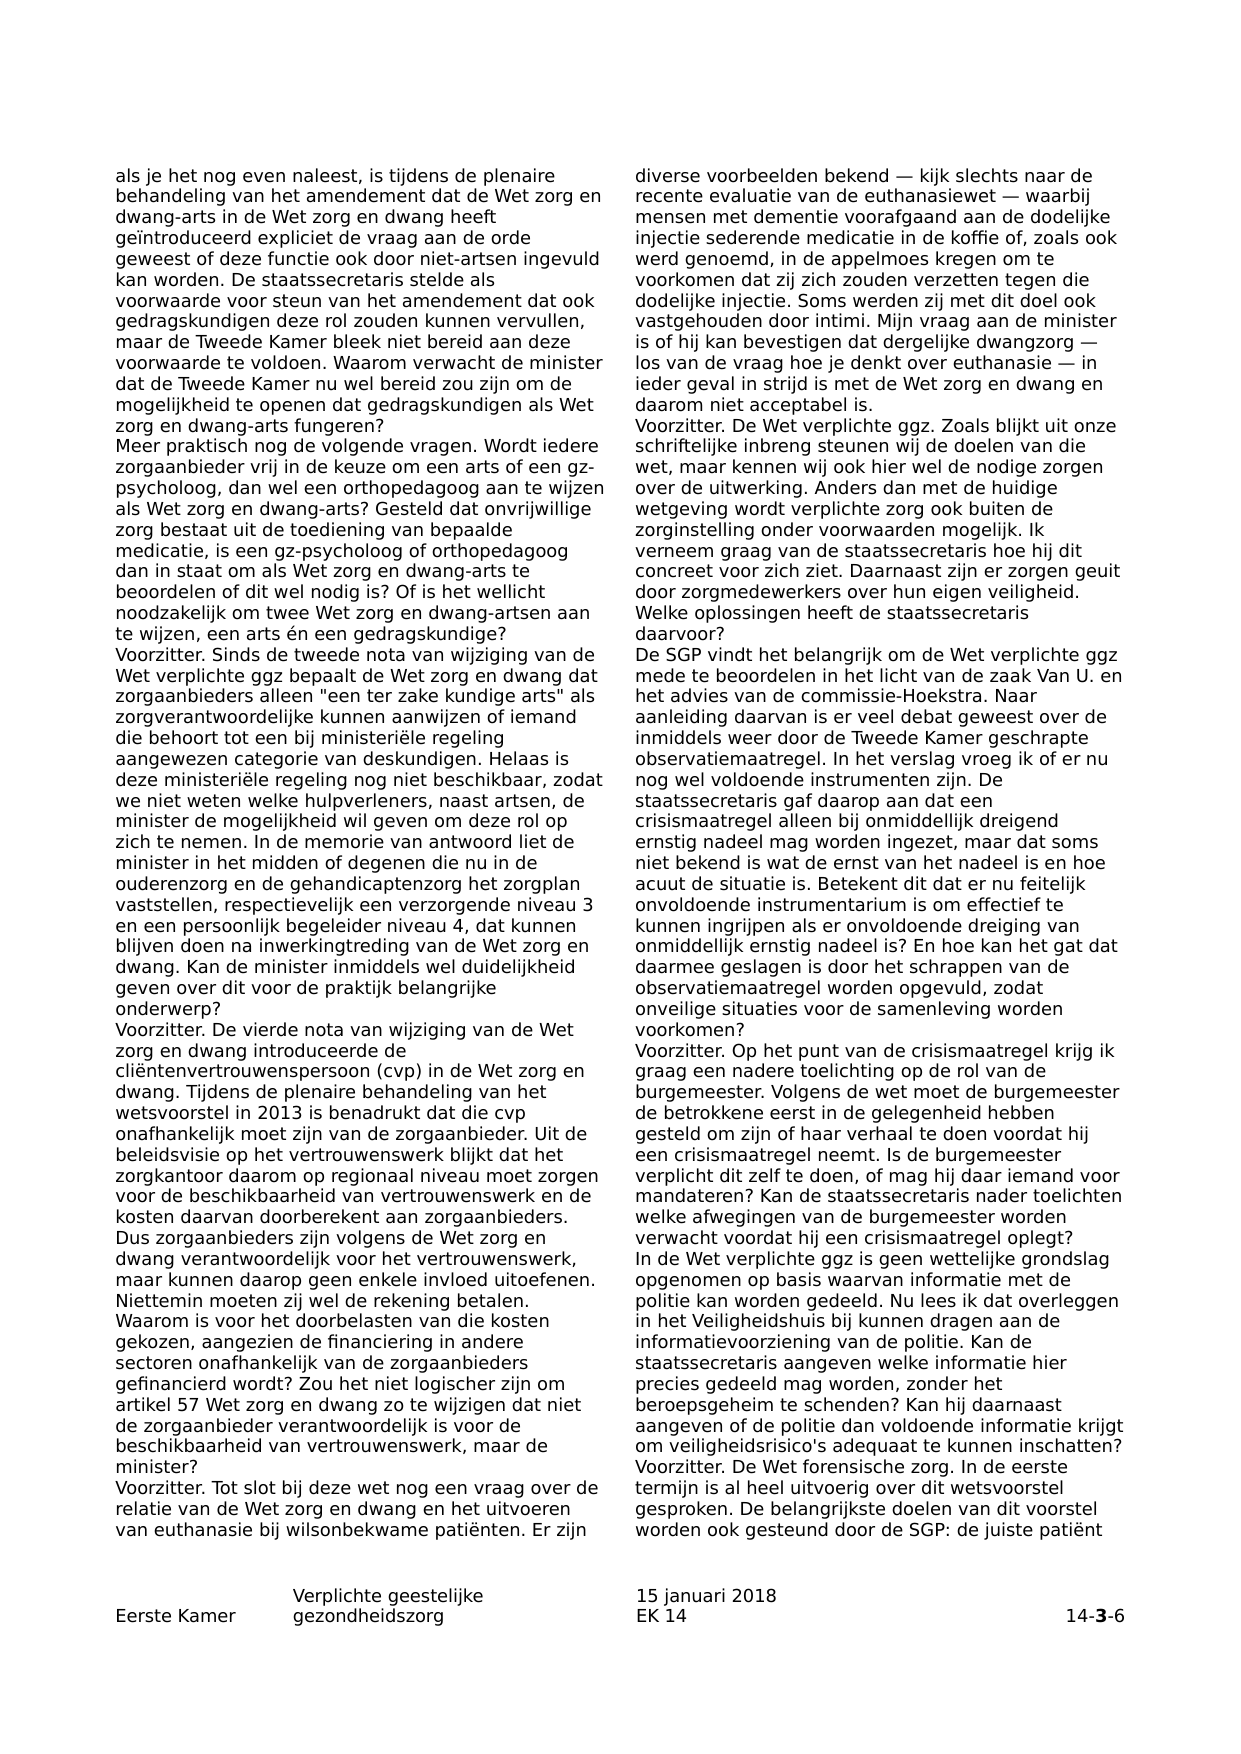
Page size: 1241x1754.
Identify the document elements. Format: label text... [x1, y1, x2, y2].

text Voorzitter. Sinds de tweede nota van wijziging van de Wet verplichte ggz bepaalt de Wet zorg en dwang dat zorgaanbieders alleen "een ter zake kundige arts" als zorgverantwoordelijke kunnen aanwijzen of iemand die behoort tot een bij ministeriële regeling aangewezen categorie van deskundigen. Helaas is deze ministeriële regeling nog niet beschikbaar, zodat we niet weten welke hulpverleners, naast artsen, de minister de mogelijkheid wil geven om deze rol op zich te nemen. In de memorie van antwoord liet de minister in het midden of degenen die nu in de ouderenzorg en de gehandicaptenzorg het zorgplan vaststellen, respectievelijk een verzorgende niveau 3 en een persoonlijk begeleider niveau 4, dat kunnen blijven doen na inwerkingtreding van de Wet zorg en dwang. Kan de minister inmiddels wel duidelijkheid geven over dit voor de praktijk belangrijke onderwerp? [115, 644, 605, 1019]
text Voorzitter. De vierde nota van wijziging van de Wet zorg en dwang introduceerde de cliëntenvertrouwenspersoon (cvp) in de Wet zorg en dwang. Tijdens de plenaire behandeling van het wetsvoorstel in 2013 is benadrukt dat die cvp onafhankelijk moet zijn van de zorgaanbieder. Uit de beleidsvisie op het vertrouwenswerk blijkt dat het zorgkantoor daarom op regionaal niveau moet zorgen voor de beschikbaarheid van vertrouwenswerk en de kosten daarvan doorberekent aan zorgaanbieders. [115, 1019, 605, 1228]
text als je het nog even naleest, is tijdens de plenaire behandeling van het amendement dat de Wet zorg en dwang-arts in de Wet zorg en dwang heeft geïntroduceerd expliciet de vraag aan de orde geweest of deze functie ook door niet-artsen ingevuld kan worden. De staatssecretaris stelde als voorwaarde voor steun van het amendement dat ook gedragskundigen deze rol zouden kunnen vervullen, maar de Tweede Kamer bleek niet bereid aan deze voorwaarde te voldoen. Waarom verwacht de minister dat de Tweede Kamer nu wel bereid zou zijn om de mogelijkheid te openen dat gedragskundigen als Wet zorg en dwang-arts fungeren? [115, 165, 605, 436]
text Dus zorgaanbieders zijn volgens de Wet zorg en dwang verantwoordelijk voor het vertrouwenswerk, maar kunnen daarop geen enkele invloed uitoefenen. Niettemin moeten zij wel de rekening betalen. Waarom is voor het doorbelasten van die kosten gekozen, aangezien de financiering in andere sectoren onafhankelijk van de zorgaanbieders gefinancierd wordt? Zou het niet logischer zijn om artikel 57 Wet zorg en dwang zo te wijzigen dat niet de zorgaanbieder verantwoordelijk is voor de beschikbaarheid van vertrouwenswerk, maar de minister? [115, 1228, 605, 1478]
text In de Wet verplichte ggz is geen wettelijke grondslag opgenomen op basis waarvan informatie met de politie kan worden gedeeld. Nu lees ik dat overleggen in het Veiligheidshuis bij kunnen dragen aan de informatievoorziening van de politie. Kan de staatssecretaris aangeven welke informatie hier precies gedeeld mag worden, zonder het beroepsgeheim te schenden? Kan hij daarnaast aangeven of de politie dan voldoende informatie krijgt om veiligheidsrisico's adequaat te kunnen inschatten? [635, 1249, 1125, 1457]
text Voorzitter. De Wet forensische zorg. In de eerste termijn is al heel uitvoerig over dit wetsvoorstel gesproken. De belangrijkste doelen van dit voorstel worden ook gesteund door de SGP: de juiste patiënt [635, 1457, 1125, 1540]
text Voorzitter. Tot slot bij deze wet nog een vraag over de relatie van de Wet zorg en dwang en het uitvoeren van euthanasie bij wilsonbekwame patiënten. Er zijn [115, 1478, 605, 1540]
text De SGP vindt het belangrijk om de Wet verplichte ggz mede te beoordelen in het licht van de zaak Van U. en het advies van de commissie-Hoekstra. Naar aanleiding daarvan is er veel debat geweest over de inmiddels weer door de Tweede Kamer geschrapte observatiemaatregel. In het verslag vroeg ik of er nu nog wel voldoende instrumenten zijn. De staatssecretaris gaf daarop aan dat een crisismaatregel alleen bij onmiddellijk dreigend ernstig nadeel mag worden ingezet, maar dat soms niet bekend is wat de ernst van het nadeel is en hoe acuut de situatie is. Betekent dit dat er nu feitelijk onvoldoende instrumentarium is om effectief te kunnen ingrijpen als er onvoldoende dreiging van onmiddellijk ernstig nadeel is? En hoe kan het gat dat daarmee geslagen is door het schrappen van de observatiemaatregel worden opgevuld, zodat onveilige situaties voor de samenleving worden voorkomen? [635, 644, 1125, 1040]
text Voorzitter. De Wet verplichte ggz. Zoals blijkt uit onze schriftelijke inbreng steunen wij de doelen van die wet, maar kennen wij ook hier wel de nodige zorgen over de uitwerking. Anders dan met de huidige wetgeving wordt verplichte zorg ook buiten de zorginstelling onder voorwaarden mogelijk. Ik verneem graag van de staatssecretaris hoe hij dit concreet voor zich ziet. Daarnaast zijn er zorgen geuit door zorgmedewerkers over hun eigen veiligheid. Welke oplossingen heeft de staatssecretaris daarvoor? [635, 415, 1125, 644]
text Voorzitter. Op het punt van de crisismaatregel krijg ik graag een nadere toelichting op de rol van de burgemeester. Volgens de wet moet de burgemeester de betrokkene eerst in de gelegenheid hebben gesteld om zijn of haar verhaal te doen voordat hij een crisismaatregel neemt. Is de burgemeester verplicht dit zelf te doen, of mag hij daar iemand voor mandateren? Kan de staatssecretaris nader toelichten welke afwegingen van de burgemeester worden verwacht voordat hij een crisismaatregel oplegt? [635, 1040, 1125, 1249]
text Meer praktisch nog de volgende vragen. Wordt iedere zorgaanbieder vrij in de keuze om een arts of een gz-psycholoog, dan wel een orthopedagoog aan te wijzen als Wet zorg en dwang-arts? Gesteld dat onvrijwillige zorg bestaat uit de toediening van bepaalde medicatie, is een gz-psycholoog of orthopedagoog dan in staat om als Wet zorg en dwang-arts te beoordelen of dit wel nodig is? Of is het wellicht noodzakelijk om twee Wet zorg en dwang-artsen aan te wijzen, een arts én een gedragskundige? [115, 436, 605, 644]
text diverse voorbeelden bekend — kijk slechts naar de recente evaluatie van de euthanasiewet — waarbij mensen met dementie voorafgaand aan de dodelijke injectie sederende medicatie in de koffie of, zoals ook werd genoemd, in de appelmoes kregen om te voorkomen dat zij zich zouden verzetten tegen die dodelijke injectie. Soms werden zij met dit doel ook vastgehouden door intimi. Mijn vraag aan de minister is of hij kan bevestigen dat dergelijke dwangzorg — los van de vraag hoe je denkt over euthanasie — in ieder geval in strijd is met de Wet zorg en dwang en daarom niet acceptabel is. [635, 165, 1125, 415]
